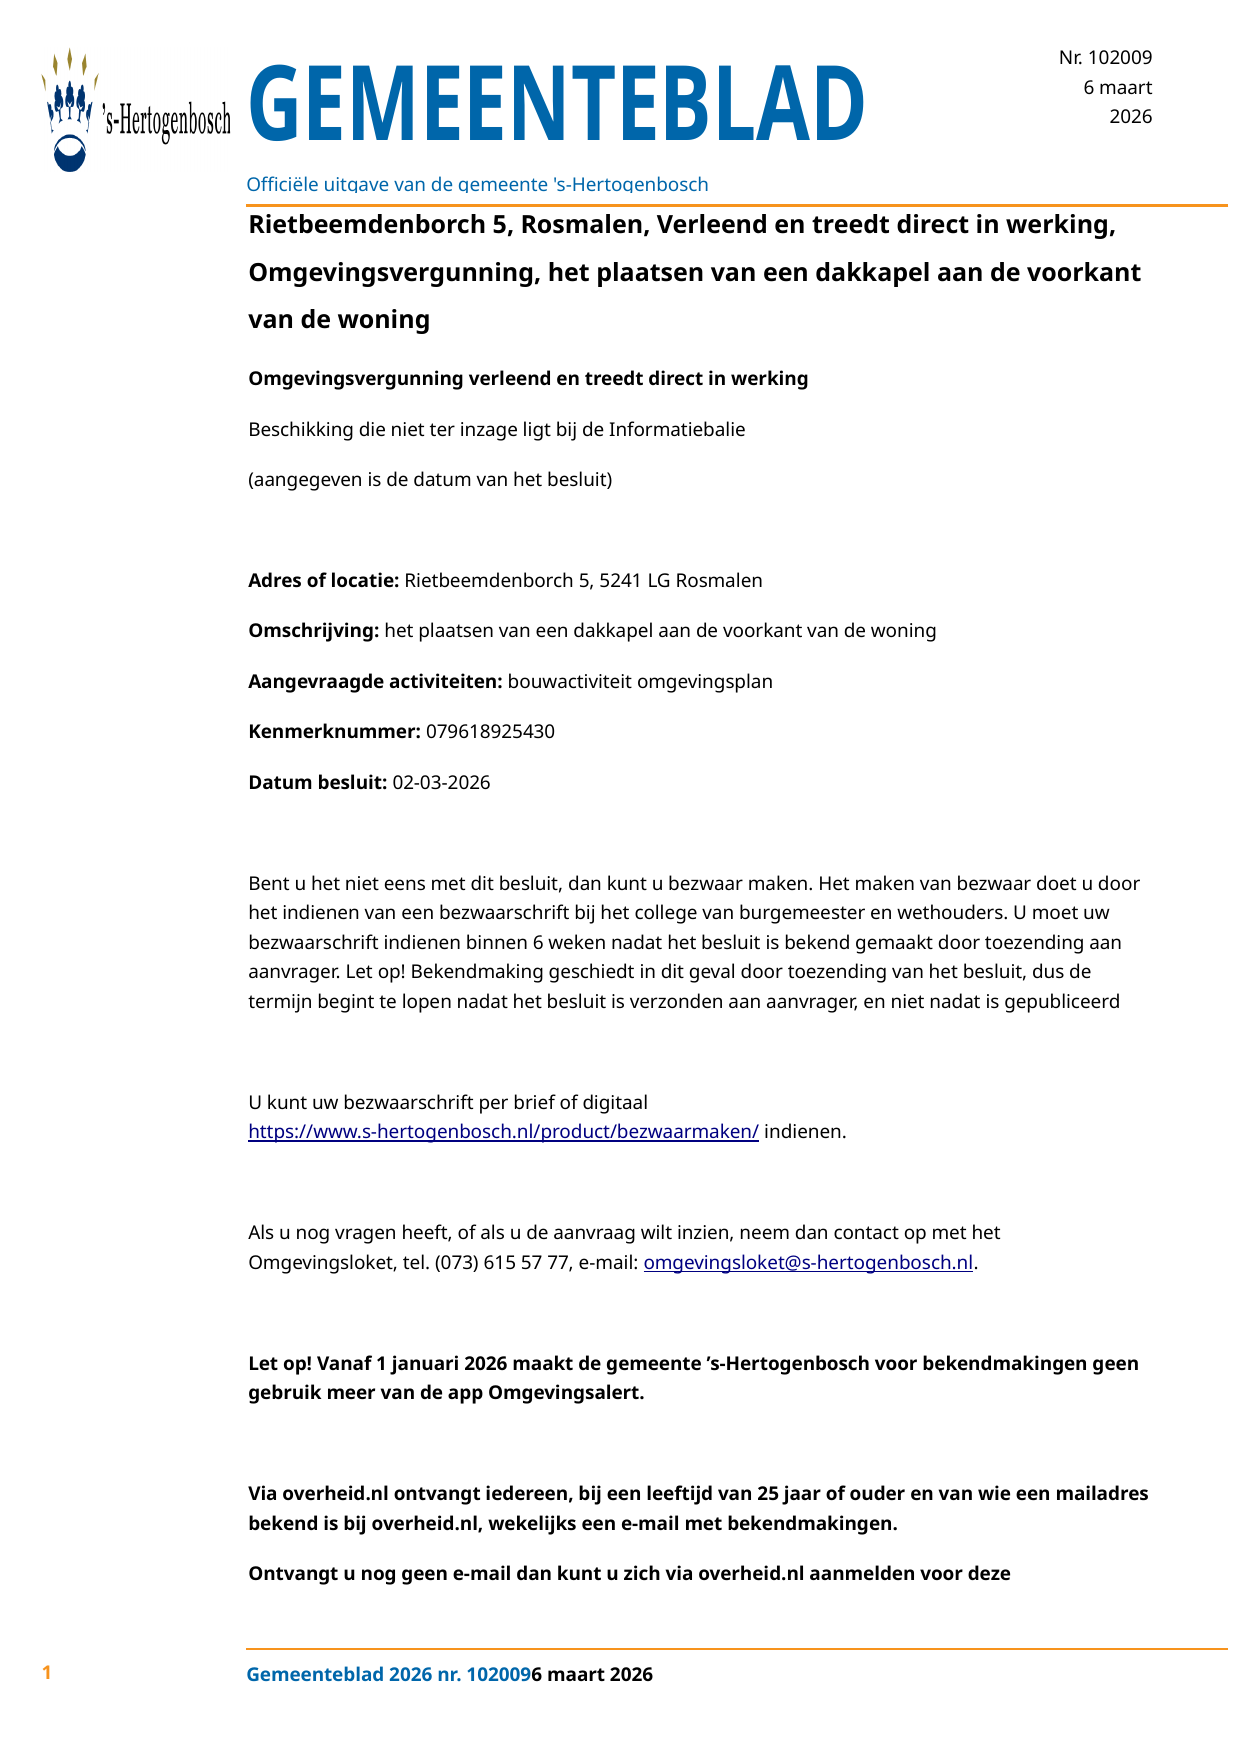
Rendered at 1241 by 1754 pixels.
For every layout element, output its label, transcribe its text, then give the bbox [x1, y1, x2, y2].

text Beschikking die niet ter inzage ligt bij de Informatiebalie [248, 416, 1152, 442]
text Let op! Vanaf 1 januari 2026 maakt de gemeente ’s-Hertogenbosch voor bekendmakingen geen gebruik meer van de app Omgevingsalert. [248, 1350, 1152, 1405]
text Als u nog vragen heeft, of als u de aanvraag wilt inzien, neem dan contact op met het Omgevingsloket, tel. (073) 615 57 77, e-mail: omgevingsloket@s-hertogenbosch.nl. [248, 1219, 1152, 1274]
text Omgevingsvergunning verleend en treedt direct in werking [248, 366, 1152, 391]
text Adres of locatie: Rietbeemdenborch 5, 5241 LG Rosmalen [248, 567, 1152, 593]
text Omschrijving: het plaatsen van een dakkapel aan de voorkant van de woning [248, 618, 1152, 643]
text (aangegeven is de datum van het besluit) [248, 466, 1152, 492]
text Kenmerknummer: 079618925430 [248, 718, 1152, 744]
text U kunt uw bezwaarschrift per brief of digitaal https://www.s-hertogenbosch.nl/product/bezwaarmaken/ indienen. [248, 1089, 1152, 1144]
text Datum besluit: 02-03-2026 [248, 769, 1152, 794]
text Bent u het niet eens met dit besluit, dan kunt u bezwaar maken. Het maken van bezwaar doet u door het indienen van een bezwaarschrift bij het college van burgemeester en wethouders. U moet uw bezwaarschrift indienen binnen 6 weken nadat het besluit is bekend gemaakt door toezending aan aanvrager. Let op! Bekendmaking geschiedt in dit geval door toezending van het besluit, dus de termijn begint te lopen nadat het besluit is verzonden aan aanvrager, en niet nadat is gepubliceerd [248, 870, 1152, 1014]
text Aangevraagde activiteiten: bouwactiviteit omgevingsplan [248, 668, 1152, 694]
text Rietbeemdenborch 5, Rosmalen, Verleend en treedt direct in werking, Omgevingsvergunning, het plaatsen van een dakkapel aan de voorkant van de woning [248, 207, 1152, 336]
text Via overheid.nl ontvangt iedereen, bij een leeftijd van 25 jaar of ouder en van wie een mailadres bekend is bij overheid.nl, wekelijks een e-mail met bekendmakingen. [248, 1480, 1152, 1535]
text Ontvangt u nog geen e-mail dan kunt u zich via overheid.nl aanmelden voor deze [248, 1560, 1152, 1586]
picture [41, 47, 231, 172]
